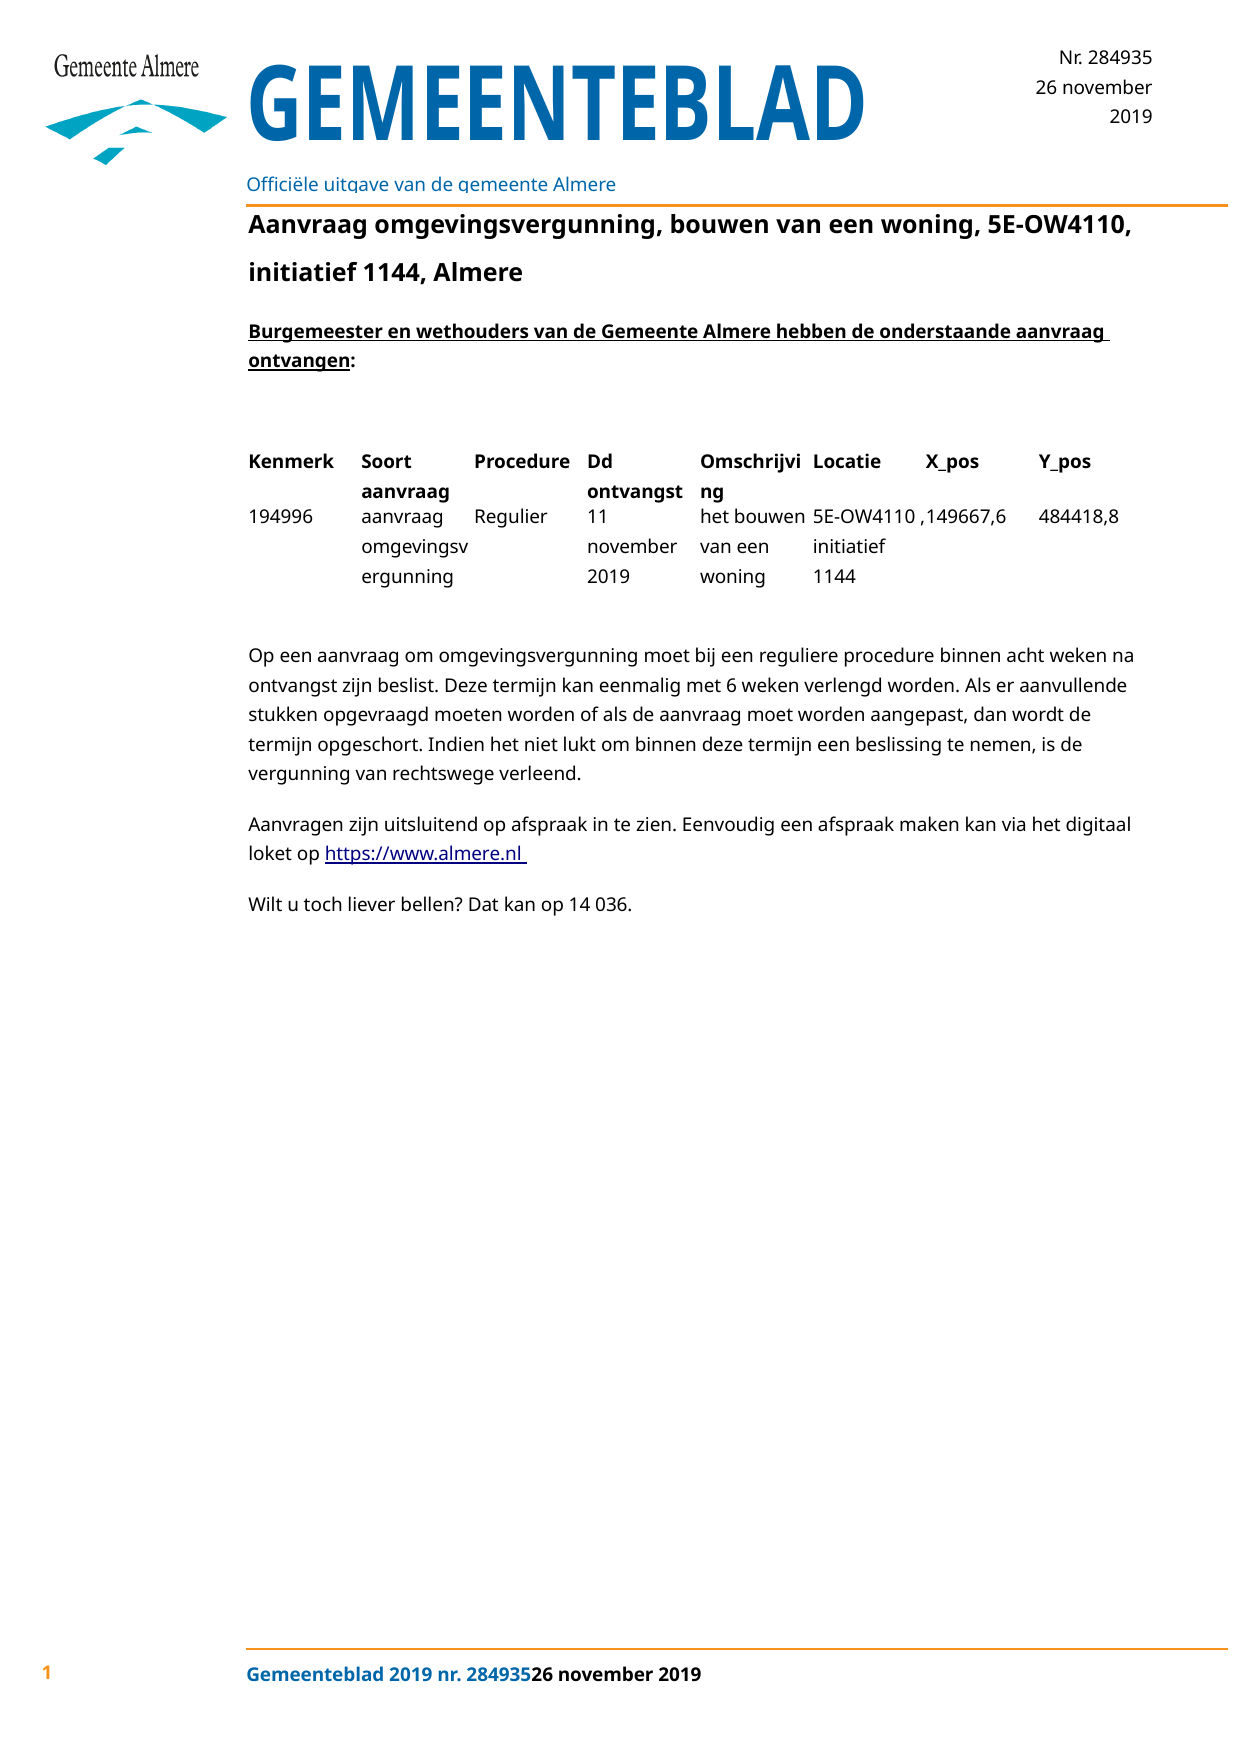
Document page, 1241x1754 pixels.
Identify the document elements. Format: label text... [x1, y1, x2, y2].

table_header Dd ontvangst [587, 449, 700, 504]
text Burgemeester en wethouders van de Gemeente Almere hebben de onderstaande aanvraag ontvangen: [248, 318, 1152, 373]
table_header Kenmerk [248, 449, 361, 504]
table_header Locatie [813, 449, 926, 504]
picture [41, 47, 231, 172]
text Aanvraag omgevingsvergunning, bouwen van een woning, 5E-OW4110, initiatief 1144, Almere [248, 207, 1152, 288]
text Aanvragen zijn uitsluitend op afspraak in te zien. Eenvoudig een afspraak maken kan via het digitaal loket op https://www.almere.nl [248, 811, 1152, 866]
table_cell het bouwen van een woning [700, 504, 813, 589]
table_cell 11 november 2019 [587, 504, 700, 589]
table_cell 194996 [248, 504, 361, 589]
table_header Soort aanvraag [361, 449, 474, 504]
table_header Y_pos [1039, 449, 1152, 504]
table_cell 484418,8 [1039, 504, 1152, 589]
table_header Omschrijving [700, 449, 813, 504]
table_cell 149667,6 [926, 504, 1038, 589]
text Wilt u toch liever bellen? Dat kan op 14 036. [248, 891, 1152, 917]
table_cell Regulier [474, 504, 587, 589]
table_header Procedure [474, 449, 587, 504]
text Op een aanvraag om omgevingsvergunning moet bij een reguliere procedure binnen acht weken na ontvangst zijn beslist. Deze termijn kan eenmalig met 6 weken verlengd worden. Als er aanvullende stukken opgevraagd moeten worden of als de aanvraag moet worden aangepast, dan wordt de termijn opgeschort. Indien het niet lukt om binnen deze termijn een beslissing te nemen, is de vergunning van rechtswege verleend. [248, 642, 1152, 786]
table_cell 5E-OW4110 , initiatief 1144 [813, 504, 926, 589]
table_header X_pos [926, 449, 1038, 504]
table_cell aanvraag omgevingsvergunning [361, 504, 474, 589]
